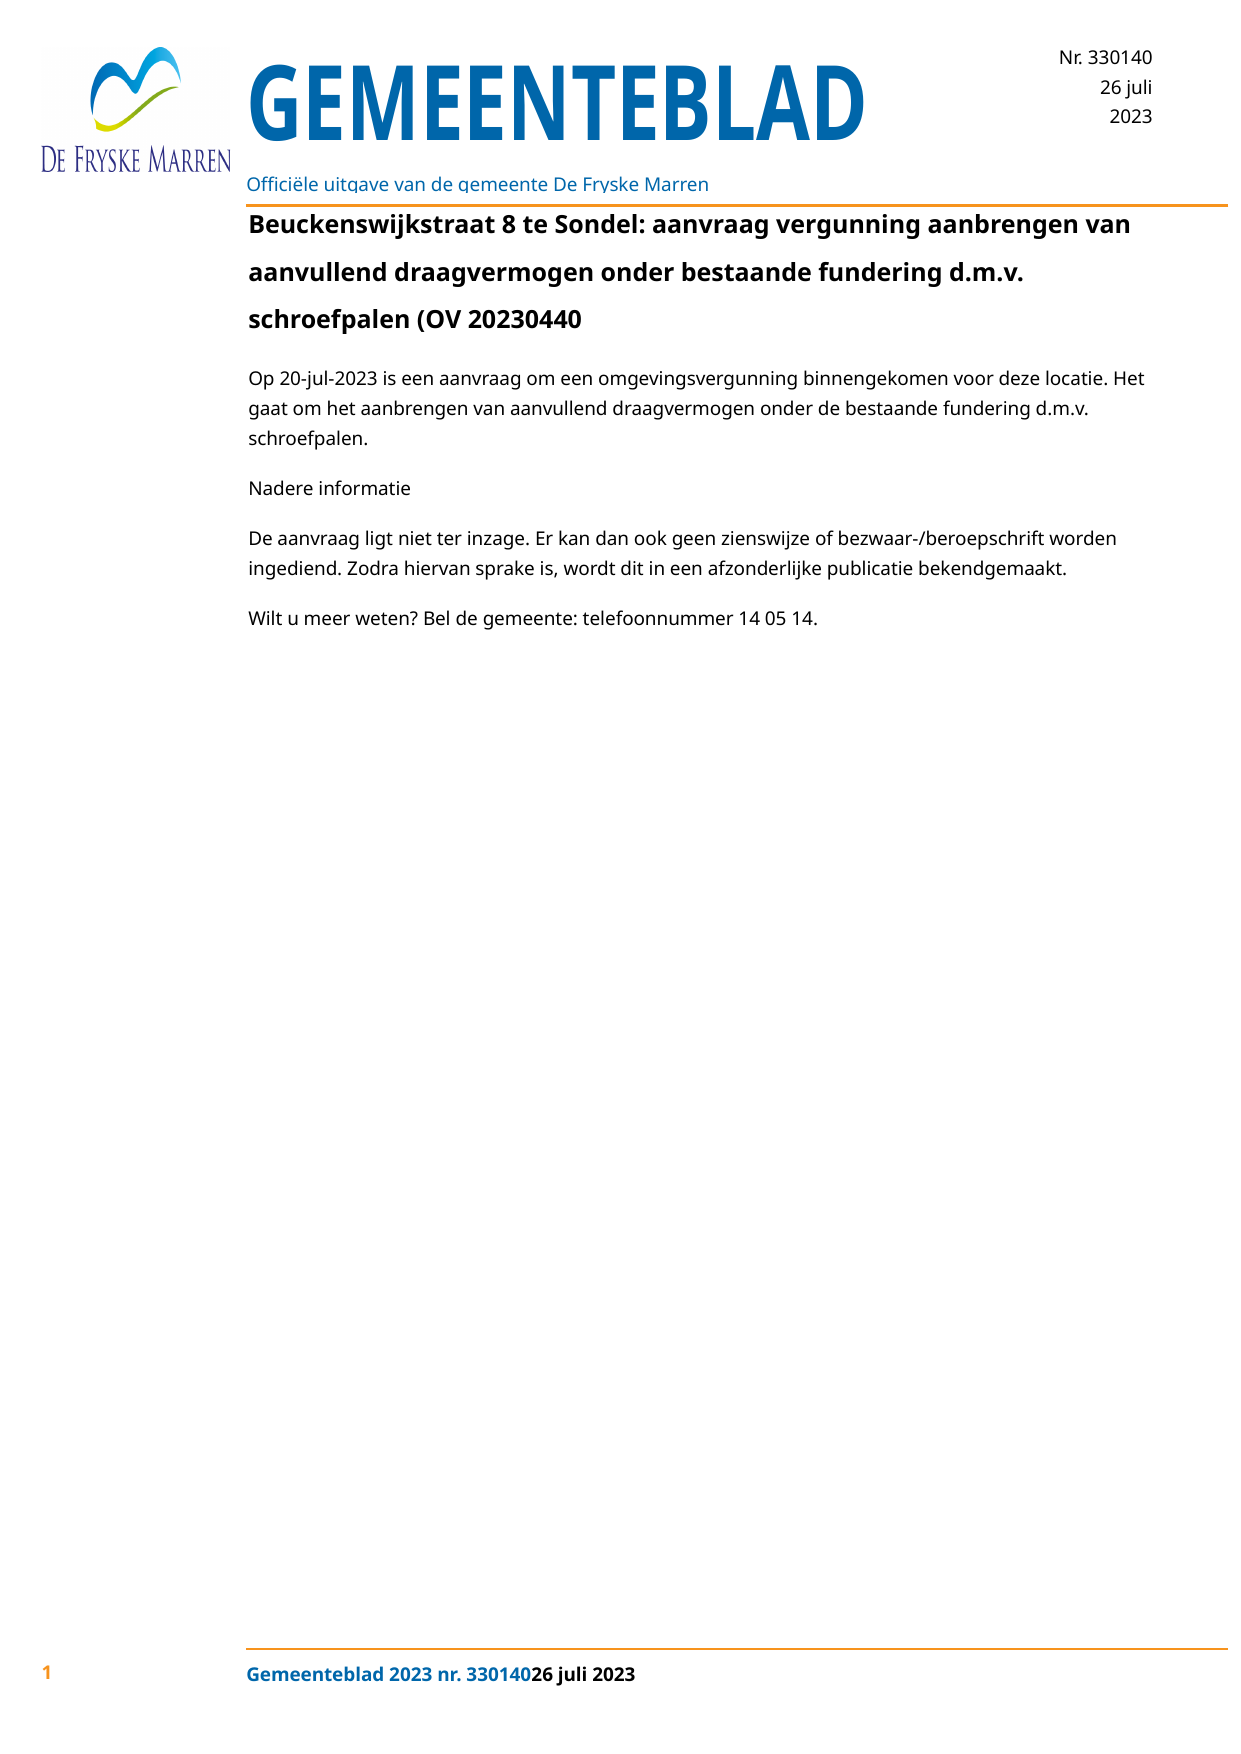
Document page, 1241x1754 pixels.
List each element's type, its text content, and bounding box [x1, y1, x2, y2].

text Op 20-jul-2023 is een aanvraag om een omgevingsvergunning binnengekomen voor deze locatie. Het gaat om het aanbrengen van aanvullend draagvermogen onder de bestaande fundering d.m.v. schroefpalen. [248, 366, 1152, 450]
picture [41, 47, 231, 172]
text Nadere informatie [248, 475, 1152, 501]
text Beuckenswijkstraat 8 te Sondel: aanvraag vergunning aanbrengen van aanvullend draagvermogen onder bestaande fundering d.m.v. schroefpalen (OV 20230440 [248, 207, 1152, 336]
text Wilt u meer weten? Bel de gemeente: telefoonnummer 14 05 14. [248, 606, 1152, 631]
text De aanvraag ligt niet ter inzage. Er kan dan ook geen zienswijze of bezwaar-/beroepschrift worden ingediend. Zodra hiervan sprake is, wordt dit in een afzonderlijke publicatie bekendgemaakt. [248, 526, 1152, 581]
